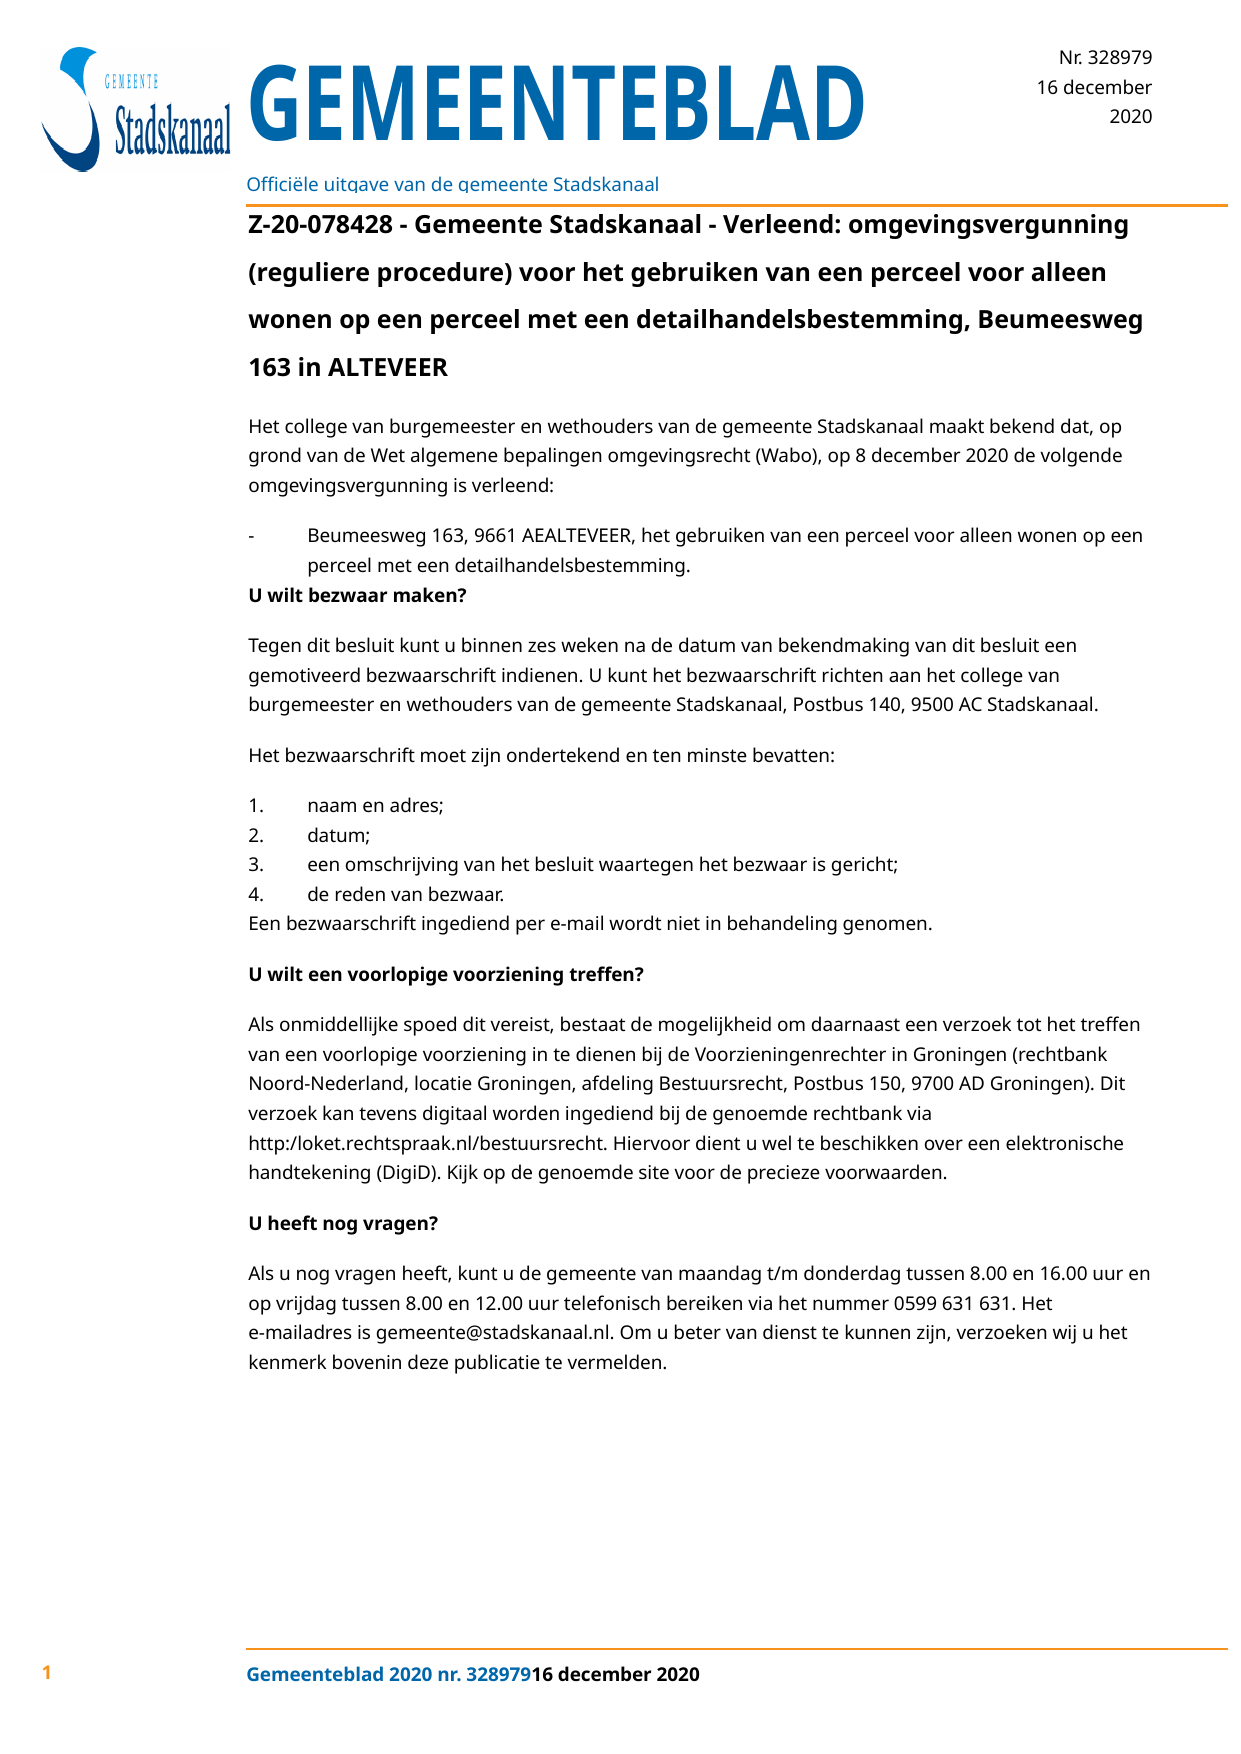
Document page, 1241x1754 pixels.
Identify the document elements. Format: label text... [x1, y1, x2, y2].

text Z-20-078428 - Gemeente Stadskanaal - Verleend: omgevingsvergunning (reguliere procedure) voor het gebruiken van een perceel voor alleen wonen op een perceel met een detailhandelsbestemming, Beumeesweg 163 in ALTEVEER [248, 207, 1152, 384]
text Als u nog vragen heeft, kunt u de gemeente van maandag t/m donderdag tussen 8.00 en 16.00 uur en op vrijdag tussen 8.00 en 12.00 uur telefonisch bereiken via het nummer 0599 631 631. Het e‑mailadres is gemeente@stadskanaal.nl. Om u beter van dienst te kunnen zijn, verzoeken wij u het kenmerk bovenin deze publicatie te vermelden. [248, 1260, 1152, 1375]
text U wilt een voorlopige voorziening treffen? [248, 961, 1152, 987]
text Tegen dit besluit kunt u binnen zes weken na de datum van bekendmaking van dit besluit een gemotiveerd bezwaarschrift indienen. U kunt het bezwaarschrift richten aan het college van burgemeester en wethouders van de gemeente Stadskanaal, Postbus 140, 9500 AC Stadskanaal. [248, 632, 1152, 717]
list een omschrijving van het besluit waartegen het bezwaar is gericht; [248, 851, 1152, 877]
text U heeft nog vragen? [248, 1210, 1152, 1236]
list datum; [248, 822, 1152, 848]
picture [41, 47, 231, 172]
text Het bezwaarschrift moet zijn ondertekend en ten minste bevatten: [248, 742, 1152, 768]
text Het college van burgemeester en wethouders van de gemeente Stadskanaal maakt bekend dat, op grond van de Wet algemene bepalingen omgevingsrecht (Wabo), op 8 december 2020 de volgende omgevingsvergunning is verleend: [248, 413, 1152, 498]
text Een bezwaarschrift ingediend per e-mail wordt niet in behandeling genomen. [248, 911, 1152, 936]
text U wilt bezwaar maken? [248, 582, 1152, 608]
list de reden van bezwaar. [248, 881, 1152, 907]
text Als onmiddellijke spoed dit vereist, bestaat de mogelijkheid om daarnaast een verzoek tot het treffen van een voorlopige voorziening in te dienen bij de Voorzieningenrechter in Groningen (rechtbank Noord-Nederland, locatie Groningen, afdeling Bestuursrecht, Postbus 150, 9700 AD Groningen). Dit verzoek kan tevens digitaal worden ingediend bij de genoemde rechtbank via http:/loket.rechtspraak.nl/bestuursrecht. Hiervoor dient u wel te beschikken over een elektronische handtekening (DigiD). Kijk op de genoemde site voor de precieze voorwaarden. [248, 1011, 1152, 1185]
list Beumeesweg 163, 9661 AEALTEVEER, het gebruiken van een perceel voor alleen wonen op een perceel met een detailhandelsbestemming. [248, 523, 1152, 578]
list naam en adres; [248, 792, 1152, 818]
